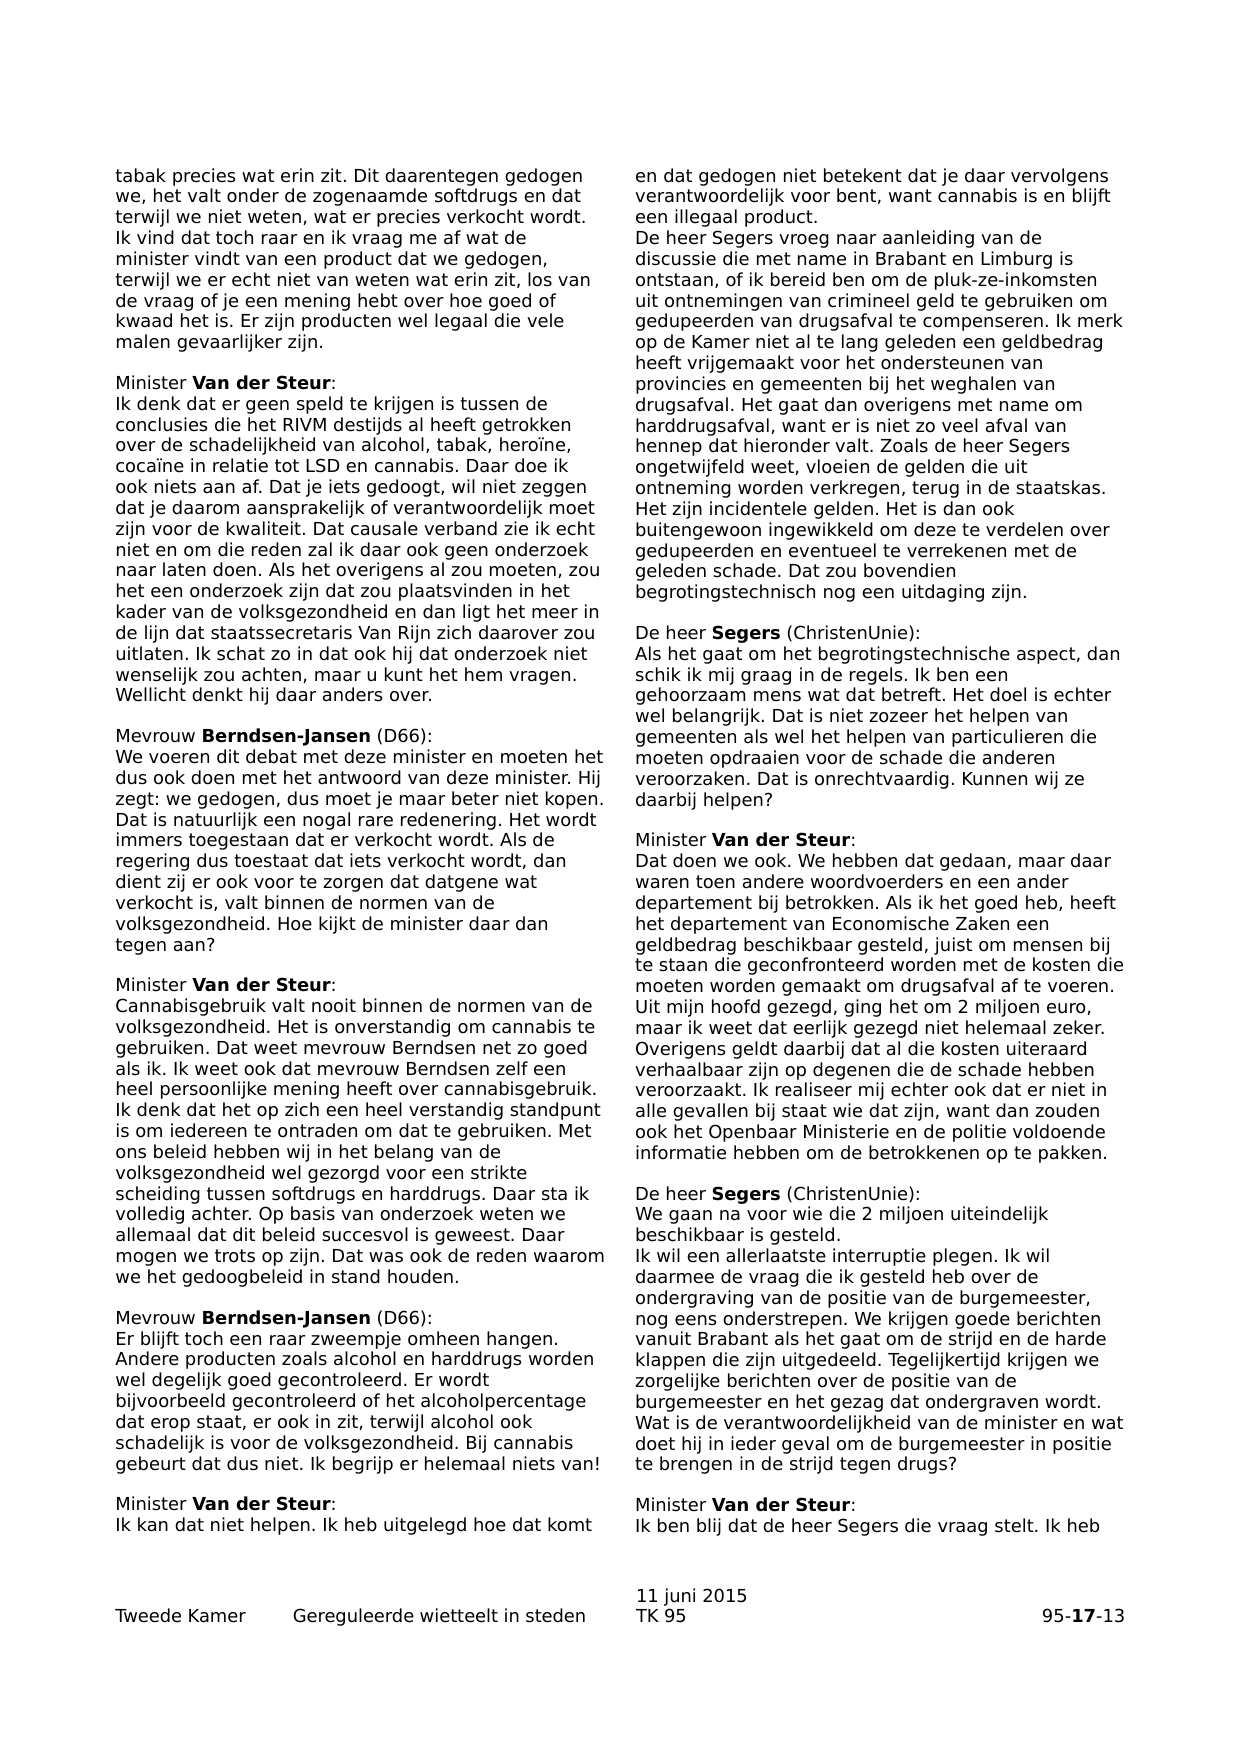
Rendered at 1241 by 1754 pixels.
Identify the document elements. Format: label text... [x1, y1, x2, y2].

text We voeren dit debat met deze minister en moeten het dus ook doen met het antwoord van deze minister. Hij zegt: we gedogen, dus moet je maar beter niet kopen. Dat is natuurlijk een nogal rare redenering. Het wordt immers toegestaan dat er verkocht wordt. Als de regering dus toestaat dat iets verkocht wordt, dan dient zij er ook voor te zorgen dat datgene wat verkocht is, valt binnen de normen van de volksgezondheid. Hoe kijkt de minister daar dan tegen aan? [115, 747, 605, 955]
text Minister Van der Steur: [115, 373, 605, 393]
text Dat doen we ook. We hebben dat gedaan, maar daar waren toen andere woordvoerders en een ander departement bij betrokken. Als ik het goed heb, heeft het departement van Economische Zaken een geldbedrag beschikbaar gesteld, juist om mensen bij te staan die geconfronteerd worden met de kosten die moeten worden gemaakt om drugsafval af te voeren. Uit mijn hoofd gezegd, ging het om 2 miljoen euro, maar ik weet dat eerlijk gezegd niet helemaal zeker. Overigens geldt daarbij dat al die kosten uiteraard verhaalbaar zijn op degenen die de schade hebben veroorzaakt. Ik realiseer mij echter ook dat er niet in alle gevallen bij staat wie dat zijn, want dan zouden ook het Openbaar Ministerie en de politie voldoende informatie hebben om de betrokkenen op te pakken. [635, 851, 1125, 1163]
text Ik wil een allerlaatste interruptie plegen. Ik wil daarmee de vraag die ik gesteld heb over de ondergraving van de positie van de burgemeester, nog eens onderstrepen. We krijgen goede berichten vanuit Brabant als het gaat om de strijd en de harde klappen die zijn uitgedeeld. Tegelijkertijd krijgen we zorgelijke berichten over de positie van de burgemeester en het gezag dat ondergraven wordt. Wat is de verantwoordelijkheid van de minister en wat doet hij in ieder geval om de burgemeester in positie te brengen in de strijd tegen drugs? [635, 1246, 1125, 1475]
text Mevrouw Berndsen-Jansen (D66): [115, 726, 605, 747]
text We gaan na voor wie die 2 miljoen uiteindelijk beschikbaar is gesteld. [635, 1204, 1125, 1246]
text De heer Segers (ChristenUnie): [635, 1183, 1125, 1204]
text Minister Van der Steur: [635, 1495, 1125, 1516]
text De heer Segers (ChristenUnie): [635, 623, 1125, 643]
text Er blijft toch een raar zweempje omheen hangen. Andere producten zoals alcohol en harddrugs worden wel degelijk goed gecontroleerd. Er wordt bijvoorbeeld gecontroleerd of het alcoholpercentage dat erop staat, er ook in zit, terwijl alcohol ook schadelijk is voor de volksgezondheid. Bij cannabis gebeurt dat dus niet. Ik begrijp er helemaal niets van! [115, 1328, 605, 1474]
text Ik kan dat niet helpen. Ik heb uitgelegd hoe dat komt [115, 1515, 605, 1536]
text Mevrouw Berndsen-Jansen (D66): [115, 1307, 605, 1328]
text De heer Segers vroeg naar aanleiding van de discussie die met name in Brabant en Limburg is ontstaan, of ik bereid ben om de pluk-ze-inkomsten uit ontnemingen van crimineel geld te gebruiken om gedupeerden van drugsafval te compenseren. Ik merk op de Kamer niet al te lang geleden een geldbedrag heeft vrijgemaakt voor het ondersteunen van provincies en gemeenten bij het weghalen van drugsafval. Het gaat dan overigens met name om harddrugsafval, want er is niet zo veel afval van hennep dat hieronder valt. Zoals de heer Segers ongetwijfeld weet, vloeien de gelden die uit ontneming worden verkregen, terug in de staatskas. Het zijn incidentele gelden. Het is dan ook buitengewoon ingewikkeld om deze te verdelen over gedupeerden en eventueel te verrekenen met de geleden schade. Dat zou bovendien begrotingstechnisch nog een uitdaging zijn. [635, 228, 1125, 603]
text tabak precies wat erin zit. Dit daarentegen gedogen we, het valt onder de zogenaamde softdrugs en dat terwijl we niet weten, wat er precies verkocht wordt. Ik vind dat toch raar en ik vraag me af wat de minister vindt van een product dat we gedogen, terwijl we er echt niet van weten wat erin zit, los van de vraag of je een mening hebt over hoe goed of kwaad het is. Er zijn producten wel legaal die vele malen gevaarlijker zijn. [115, 165, 605, 353]
text Ik denk dat er geen speld te krijgen is tussen de conclusies die het RIVM destijds al heeft getrokken over de schadelijkheid van alcohol, tabak, heroïne, cocaïne in relatie tot LSD en cannabis. Daar doe ik ook niets aan af. Dat je iets gedoogt, wil niet zeggen dat je daarom aansprakelijk of verantwoordelijk moet zijn voor de kwaliteit. Dat causale verband zie ik echt niet en om die reden zal ik daar ook geen onderzoek naar laten doen. Als het overigens al zou moeten, zou het een onderzoek zijn dat zou plaatsvinden in het kader van de volksgezondheid en dan ligt het meer in de lijn dat staatssecretaris Van Rijn zich daarover zou uitlaten. Ik schat zo in dat ook hij dat onderzoek niet wenselijk zou achten, maar u kunt het hem vragen. Wellicht denkt hij daar anders over. [115, 393, 605, 706]
text Ik ben blij dat de heer Segers die vraag stelt. Ik heb [635, 1516, 1125, 1537]
text Minister Van der Steur: [635, 830, 1125, 851]
text Minister Van der Steur: [115, 1494, 605, 1515]
text Als het gaat om het begrotingstechnische aspect, dan schik ik mij graag in de regels. Ik ben een gehoorzaam mens wat dat betreft. Het doel is echter wel belangrijk. Dat is niet zozeer het helpen van gemeenten als wel het helpen van particulieren die moeten opdraaien voor de schade die anderen veroorzaken. Dat is onrechtvaardig. Kunnen wij ze daarbij helpen? [635, 643, 1125, 810]
text Minister Van der Steur: [115, 975, 605, 996]
text en dat gedogen niet betekent dat je daar vervolgens verantwoordelijk voor bent, want cannabis is en blijft een illegaal product. [635, 165, 1125, 228]
text Cannabisgebruik valt nooit binnen de normen van de volksgezondheid. Het is onverstandig om cannabis te gebruiken. Dat weet mevrouw Berndsen net zo goed als ik. Ik weet ook dat mevrouw Berndsen zelf een heel persoonlijke mening heeft over cannabisgebruik. Ik denk dat het op zich een heel verstandig standpunt is om iedereen te ontraden om dat te gebruiken. Met ons beleid hebben wij in het belang van de volksgezondheid wel gezorgd voor een strikte scheiding tussen softdrugs en harddrugs. Daar sta ik volledig achter. Op basis van onderzoek weten we allemaal dat dit beleid succesvol is geweest. Daar mogen we trots op zijn. Dat was ook de reden waarom we het gedoogbeleid in stand houden. [115, 996, 605, 1287]
